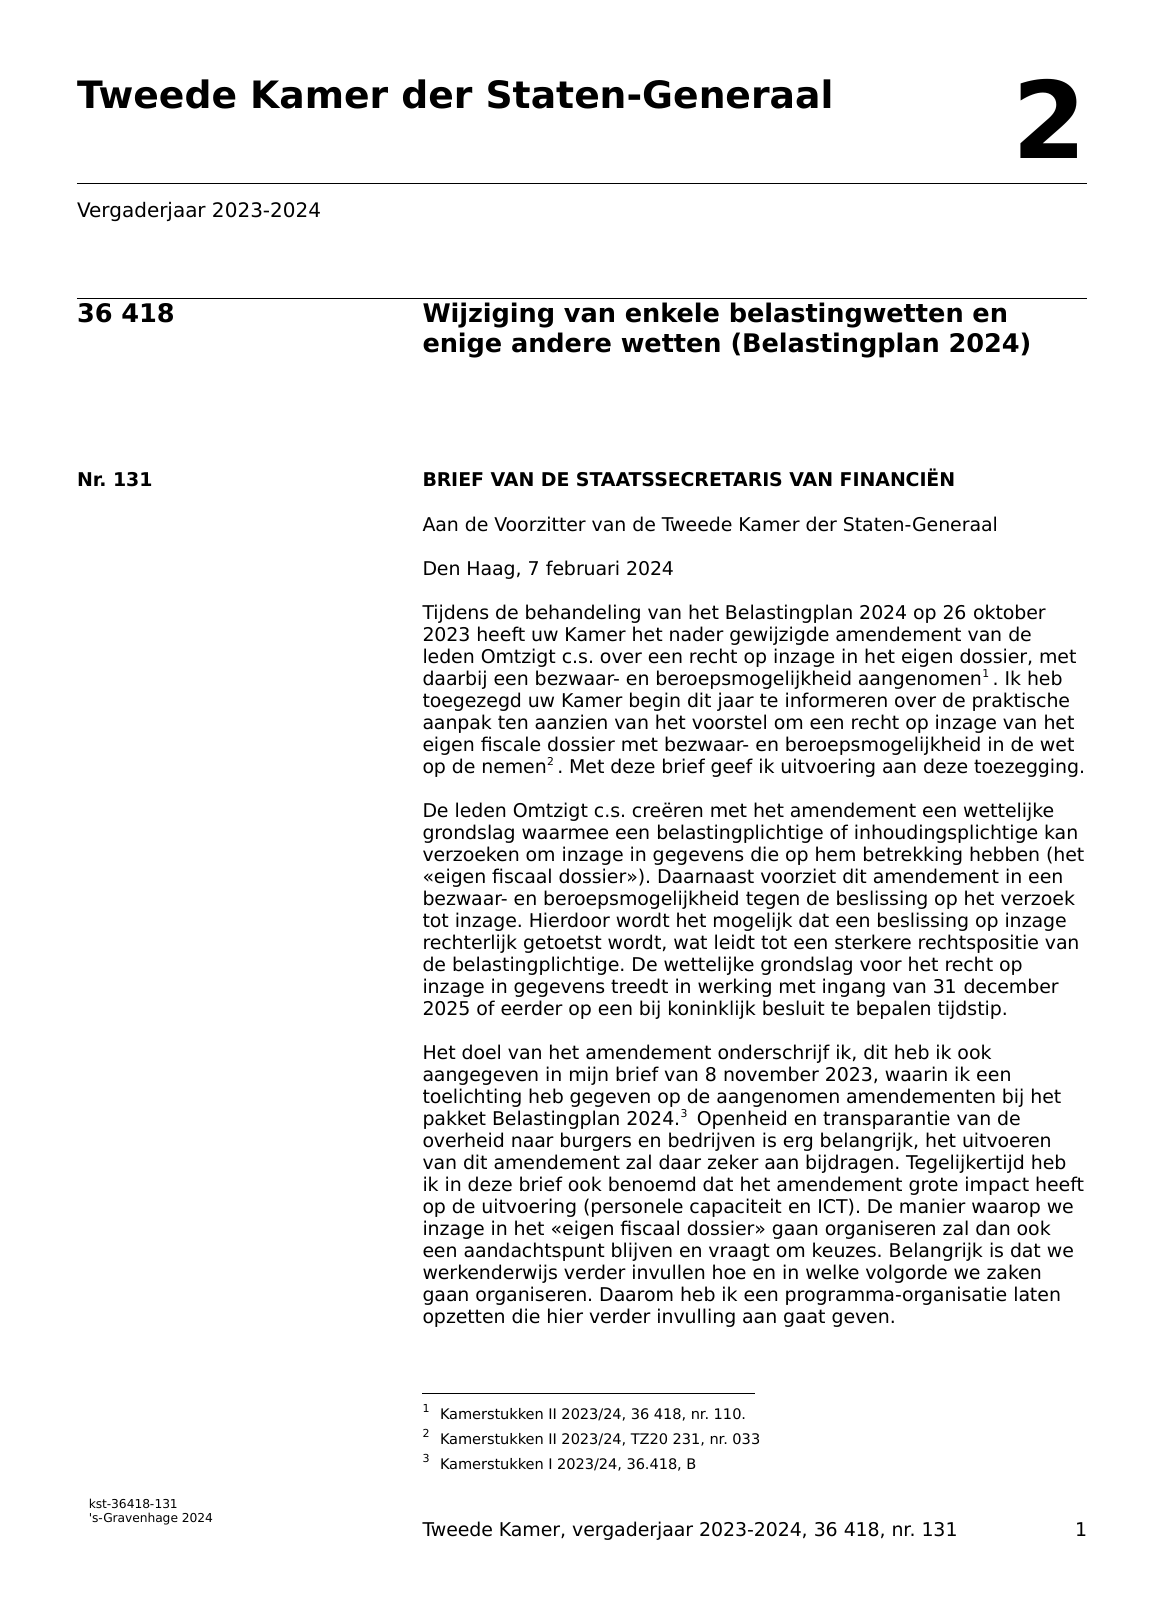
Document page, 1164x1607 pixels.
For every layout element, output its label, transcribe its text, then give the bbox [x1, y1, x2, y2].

text Den Haag, 7 februari 2024 [422, 558, 1087, 580]
table_cell Vergaderjaar 2023-2024 [77, 184, 1087, 298]
table_header 2 [886, 59, 1087, 183]
text Kamerstukken II 2023/24, TZ20 231, nr. 033 [422, 1427, 1087, 1449]
text De leden Omtzigt c.s. creëren met het amendement een wettelijke grondslag waarmee een belastingplichtige of inhoudingsplichtige kan verzoeken om inzage in gegevens die op hem betrekking hebben (het «eigen fiscaal dossier»). Daarnaast voorziet dit amendement in een bezwaar- en beroepsmogelijkheid tegen de beslissing op het verzoek tot inzage. Hierdoor wordt het mogelijk dat een beslissing op inzage rechterlijk getoetst wordt, wat leidt tot een sterkere rechtspositie van de belastingplichtige. De wettelijke grondslag voor het recht op inzage in gegevens treedt in werking met ingang van 31 december 2025 of eerder op een bij koninklijk besluit te bepalen tijdstip. [422, 800, 1087, 1020]
subtitle 36 418 Wijziging van enkele belastingwetten en enige andere wetten (Belastingplan 2024) [77, 299, 1087, 358]
table_header Tweede Kamer der Staten-Generaal [77, 59, 886, 183]
text 's-Gravenhage 2024 [88, 1511, 323, 1525]
text Kamerstukken I 2023/24, 36.418, B [422, 1452, 1087, 1474]
text Het doel van het amendement onderschrijf ik, dit heb ik ook aangegeven in mijn brief van 8 november 2023, waarin ik een toelichting heb gegeven op de aangenomen amendementen bij het pakket Belastingplan 2024. Openheid en transparantie van de overheid naar burgers en bedrijven is erg belangrijk, het uitvoeren van dit amendement zal daar zeker aan bijdragen. Tegelijkertijd heb ik in deze brief ook benoemd dat het amendement grote impact heeft op de uitvoering (personele capaciteit en ICT). De manier waarop we inzage in het «eigen fiscaal dossier» gaan organiseren zal dan ook een aandachtspunt blijven en vraagt om keuzes. Belangrijk is dat we werkenderwijs verder invullen hoe en in welke volgorde we zaken gaan organiseren. Daarom heb ik een programma-organisatie laten opzetten die hier verder invulling aan gaat geven. [422, 1042, 1087, 1328]
text Tijdens de behandeling van het Belastingplan 2024 op 26 oktober 2023 heeft uw Kamer het nader gewijzigde amendement van de leden Omtzigt c.s. over een recht op inzage in het eigen dossier, met daarbij een bezwaar- en beroepsmogelijkheid aangenomen. Ik heb toegezegd uw Kamer begin dit jaar te informeren over de praktische aanpak ten aanzien van het voorstel om een recht op inzage van het eigen fiscale dossier met bezwaar- en beroepsmogelijkheid in de wet op de nemen. Met deze brief geef ik uitvoering aan deze toezegging. [422, 602, 1087, 778]
text Aan de Voorzitter van de Tweede Kamer der Staten-Generaal [422, 513, 1087, 536]
subtitle Nr. 131 BRIEF VAN DE STAATSSECRETARIS VAN FINANCIËN [77, 469, 1087, 491]
text kst-36418-131 [88, 1497, 323, 1511]
text Kamerstukken II 2023/24, 36 418, nr. 110. [422, 1402, 1087, 1424]
